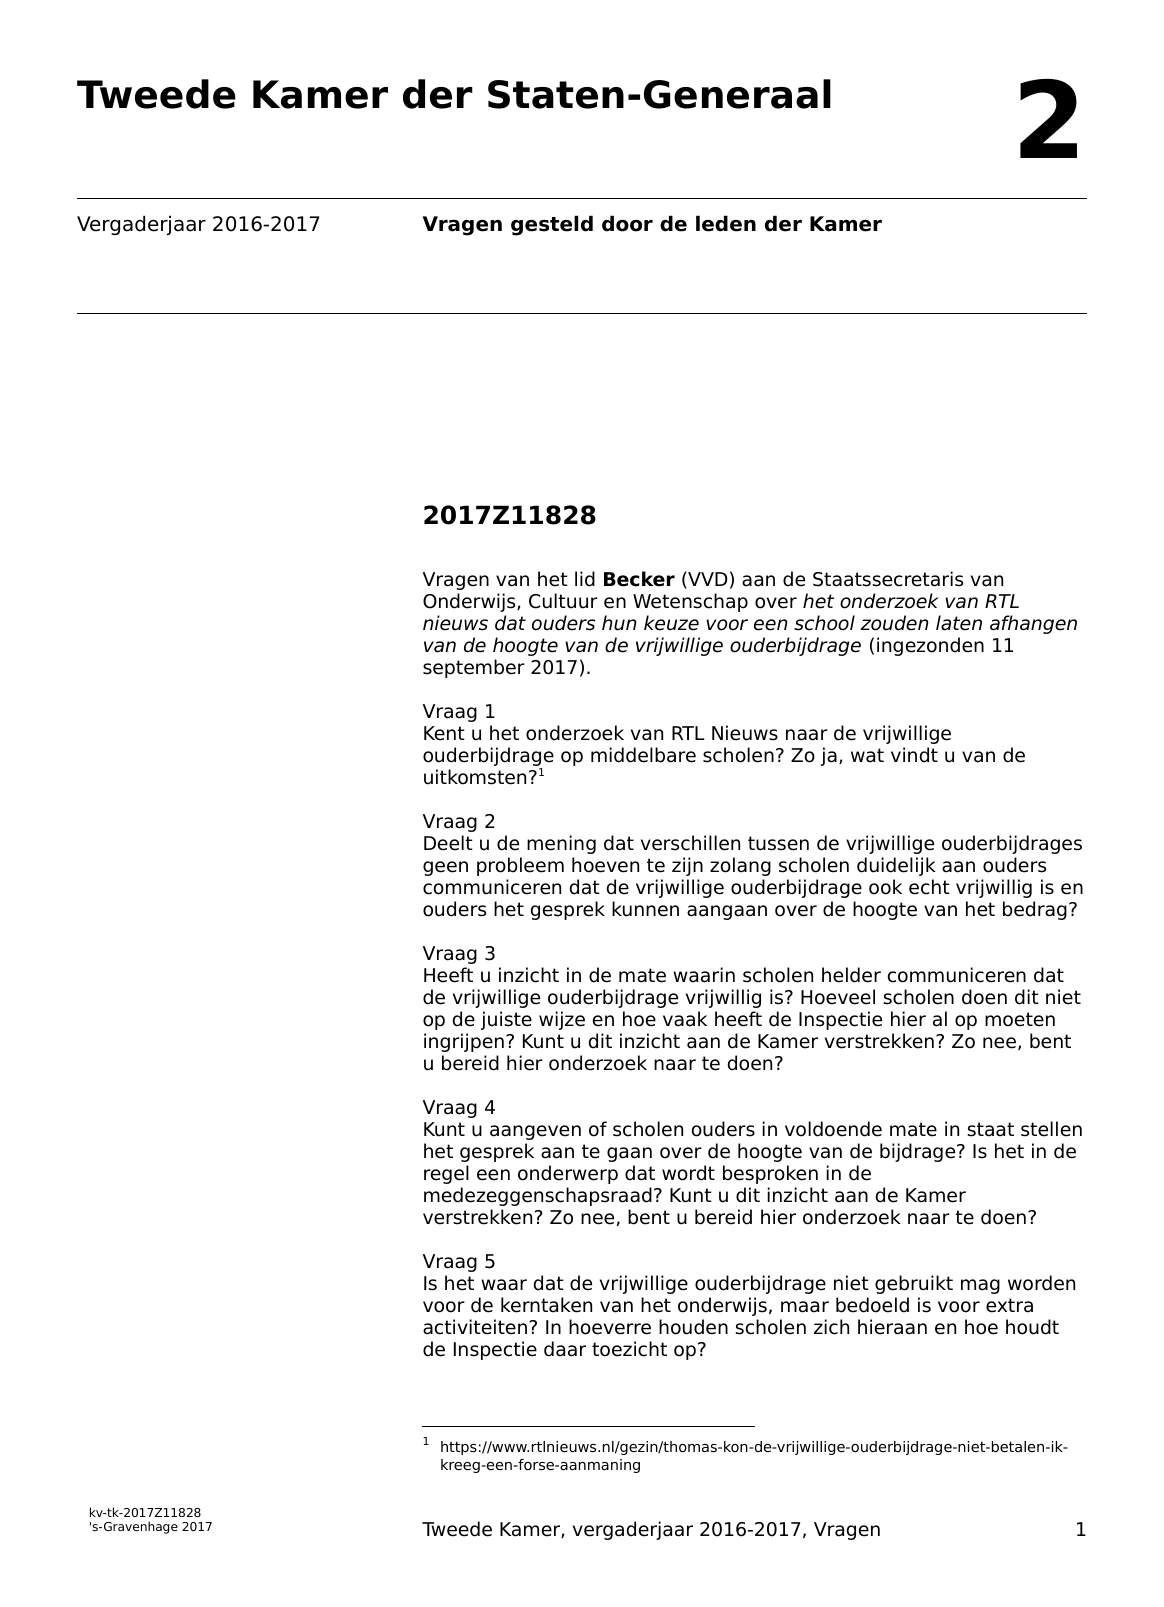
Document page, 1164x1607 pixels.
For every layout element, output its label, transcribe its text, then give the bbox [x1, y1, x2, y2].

text 2017Z11828 [422, 501, 1087, 531]
text 's-Gravenhage 2017 [88, 1520, 323, 1534]
text Vraag 4 [422, 1097, 1087, 1119]
table_header 2 [886, 59, 1087, 198]
table_header Tweede Kamer der Staten-Generaal [77, 59, 886, 198]
text kv-tk-2017Z11828 [88, 1506, 323, 1520]
text Vragen van het lid Becker (VVD) aan de Staatssecretaris van Onderwijs, Cultuur en Wetenschap over het onderzoek van RTL nieuws dat ouders hun keuze voor een school zouden laten afhangen van de hoogte van de vrijwillige ouderbijdrage (ingezonden 11 september 2017). [422, 569, 1087, 679]
text Is het waar dat de vrijwillige ouderbijdrage niet gebruikt mag worden voor de kerntaken van het onderwijs, maar bedoeld is voor extra activiteiten? In hoeverre houden scholen zich hieraan en hoe houdt de Inspectie daar toezicht op? [422, 1273, 1087, 1361]
text https://www.rtlnieuws.nl/gezin/thomas-kon-de-vrijwillige-ouderbijdrage-niet-betalen-ik-kreeg-een-forse-aanmaning [422, 1435, 1087, 1474]
text Vraag 5 [422, 1251, 1087, 1273]
text Vraag 3 [422, 943, 1087, 965]
text Heeft u inzicht in de mate waarin scholen helder communiceren dat de vrijwillige ouderbijdrage vrijwillig is? Hoeveel scholen doen dit niet op de juiste wijze en hoe vaak heeft de Inspectie hier al op moeten ingrijpen? Kunt u dit inzicht aan de Kamer verstrekken? Zo nee, bent u bereid hier onderzoek naar te doen? [422, 965, 1087, 1075]
table_cell Vragen gesteld door de leden der Kamer [422, 199, 1087, 313]
text Kent u het onderzoek van RTL Nieuws naar de vrijwillige ouderbijdrage op middelbare scholen? Zo ja, wat vindt u van de uitkomsten? [422, 723, 1087, 789]
table_cell Vergaderjaar 2016-2017 [77, 199, 422, 313]
text Kunt u aangeven of scholen ouders in voldoende mate in staat stellen het gesprek aan te gaan over de hoogte van de bijdrage? Is het in de regel een onderwerp dat wordt besproken in de medezeggenschapsraad? Kunt u dit inzicht aan de Kamer verstrekken? Zo nee, bent u bereid hier onderzoek naar te doen? [422, 1119, 1087, 1229]
text Vraag 1 [422, 701, 1087, 723]
text Deelt u de mening dat verschillen tussen de vrijwillige ouderbijdrages geen probleem hoeven te zijn zolang scholen duidelijk aan ouders communiceren dat de vrijwillige ouderbijdrage ook echt vrijwillig is en ouders het gesprek kunnen aangaan over de hoogte van het bedrag? [422, 833, 1087, 921]
text Vraag 2 [422, 811, 1087, 833]
